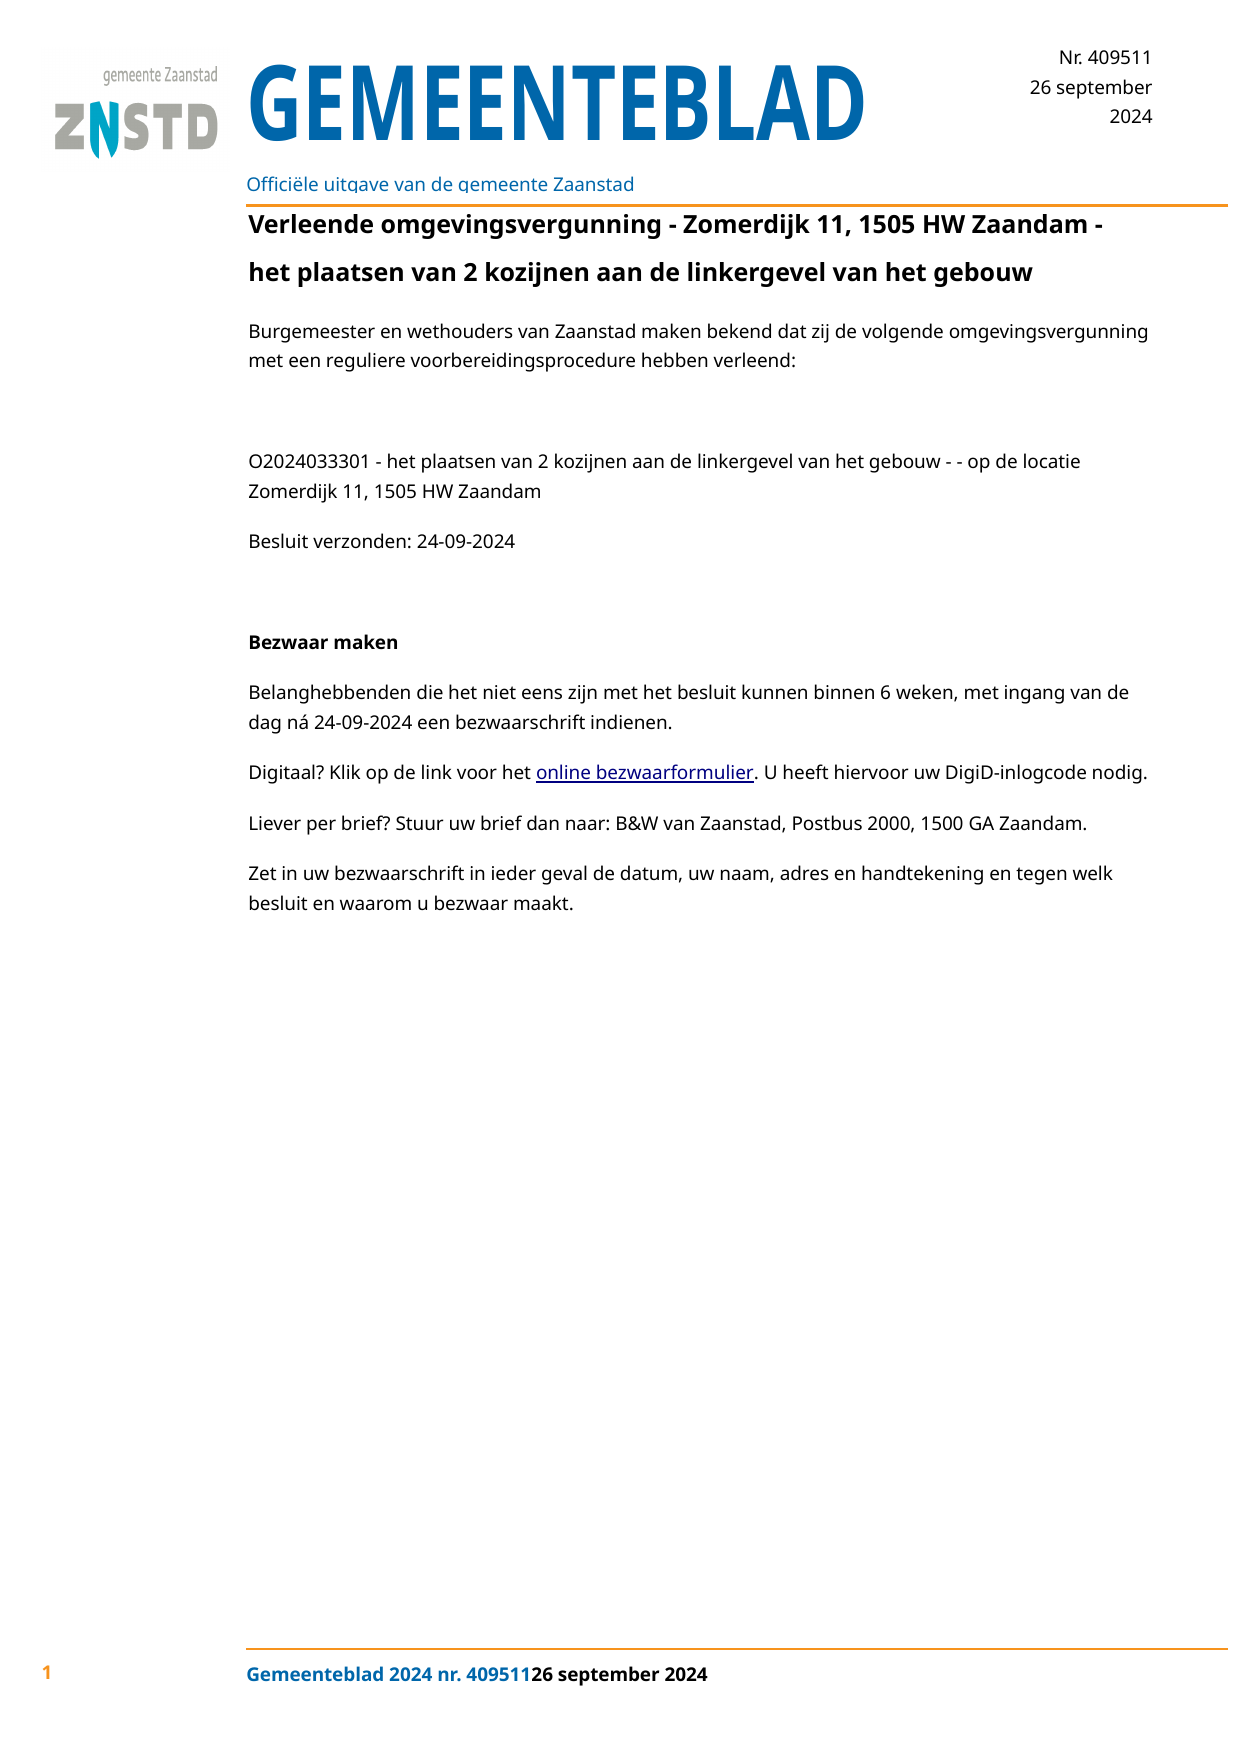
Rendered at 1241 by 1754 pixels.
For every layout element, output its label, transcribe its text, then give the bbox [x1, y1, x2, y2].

text Digitaal? Klik op de link voor het online bezwaarformulier. U heeft hiervoor uw DigiD-inlogcode nodig. [248, 759, 1152, 785]
text O2024033301 - het plaatsen van 2 kozijnen aan de linkergevel van het gebouw - - op de locatie Zomerdijk 11, 1505 HW Zaandam [248, 448, 1152, 504]
picture [41, 47, 231, 172]
text Bezwaar maken [248, 629, 1152, 655]
text Burgemeester en wethouders van Zaanstad maken bekend dat zij de volgende omgevingsvergunning met een reguliere voorbereidingsprocedure hebben verleend: [248, 318, 1152, 373]
text Besluit verzonden: 24-09-2024 [248, 528, 1152, 554]
text Zet in uw bezwaarschrift in ieder geval de datum, uw naam, adres en handtekening en tegen welk besluit en waarom u bezwaar maakt. [248, 860, 1152, 916]
text Verleende omgevingsvergunning - Zomerdijk 11, 1505 HW Zaandam - het plaatsen van 2 kozijnen aan de linkergevel van het gebouw [248, 207, 1152, 288]
text Belanghebbenden die het niet eens zijn met het besluit kunnen binnen 6 weken, met ingang van de dag ná 24-09-2024 een bezwaarschrift indienen. [248, 679, 1152, 735]
text Liever per brief? Stuur uw brief dan naar: B&W van Zaanstad, Postbus 2000, 1500 GA Zaandam. [248, 810, 1152, 836]
